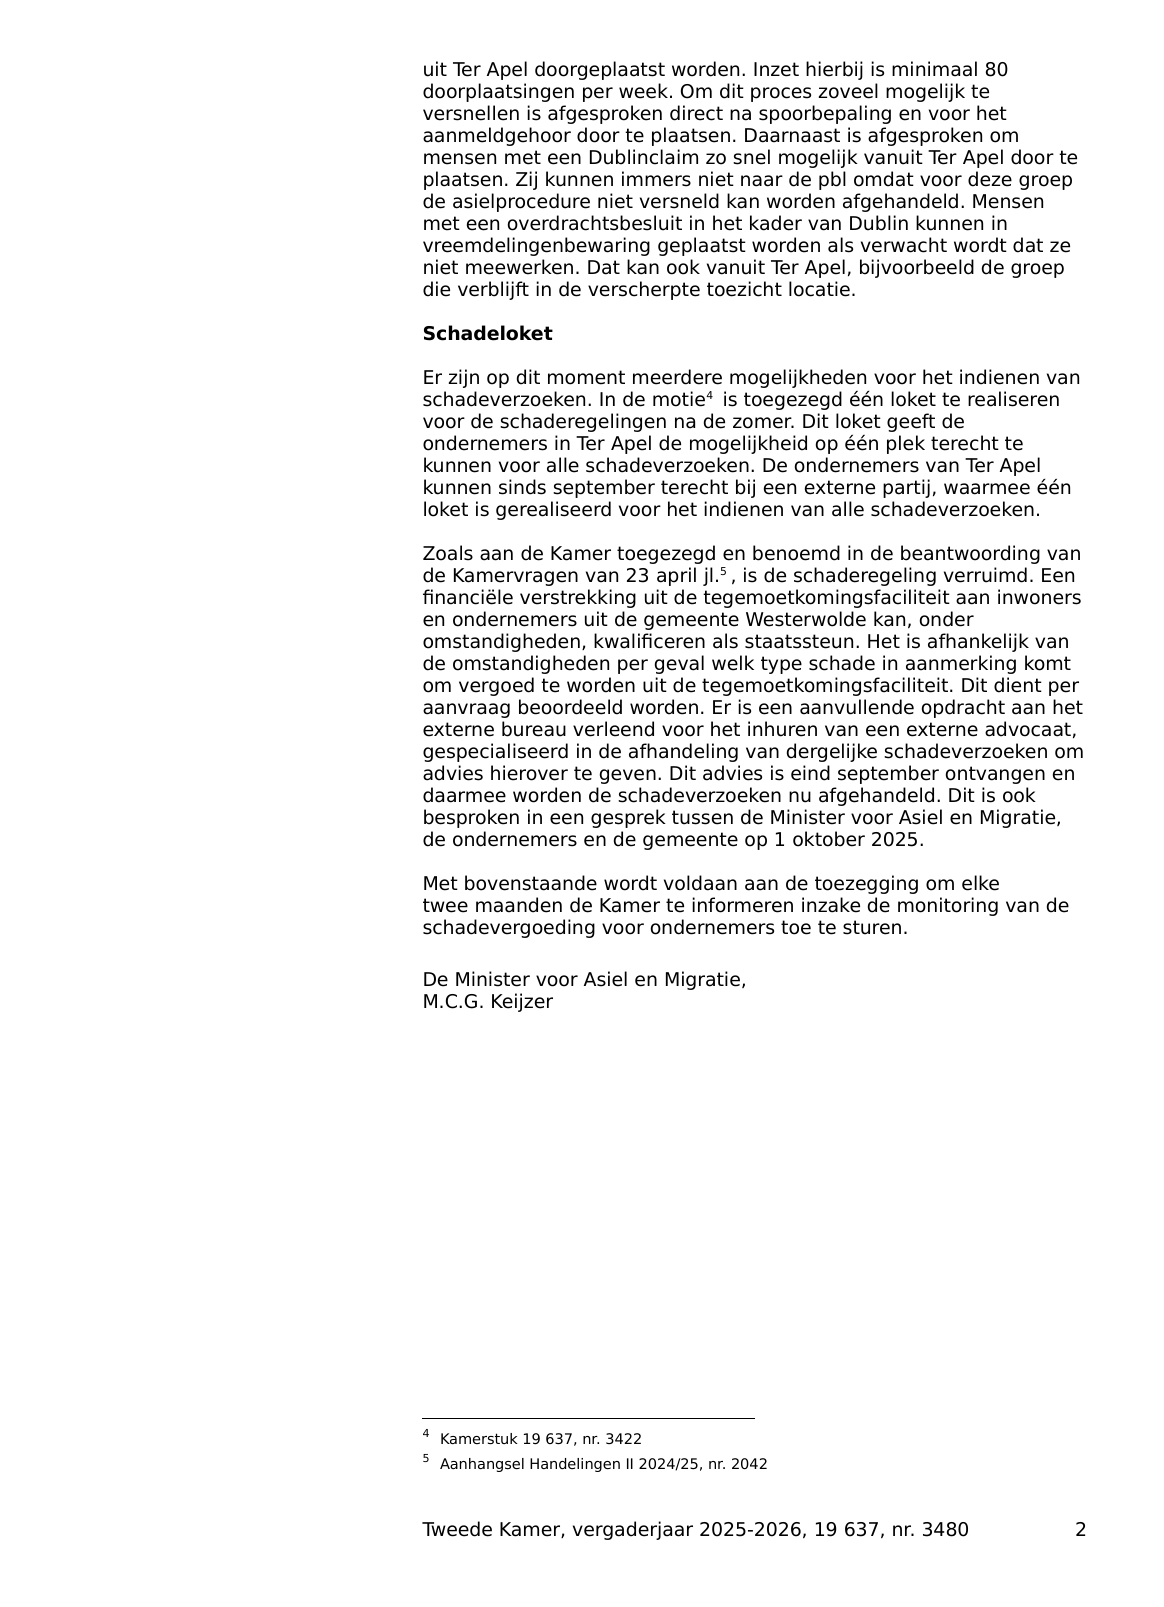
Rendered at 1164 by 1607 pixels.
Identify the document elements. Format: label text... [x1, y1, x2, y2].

text uit Ter Apel doorgeplaatst worden. Inzet hierbij is minimaal 80 doorplaatsingen per week. Om dit proces zoveel mogelijk te versnellen is afgesproken direct na spoorbepaling en voor het aanmeldgehoor door te plaatsen. Daarnaast is afgesproken om mensen met een Dublinclaim zo snel mogelijk vanuit Ter Apel door te plaatsen. Zij kunnen immers niet naar de pbl omdat voor deze groep de asielprocedure niet versneld kan worden afgehandeld. Mensen met een overdrachtsbesluit in het kader van Dublin kunnen in vreemdelingenbewaring geplaatst worden als verwacht wordt dat ze niet meewerken. Dat kan ook vanuit Ter Apel, bijvoorbeeld de groep die verblijft in de verscherpte toezicht locatie. [422, 59, 1087, 301]
subtitle Schadeloket [422, 323, 1087, 345]
text Zoals aan de Kamer toegezegd en benoemd in de beantwoording van de Kamervragen van 23 april jl., is de schaderegeling verruimd. Een financiële verstrekking uit de tegemoetkomingsfaciliteit aan inwoners en ondernemers uit de gemeente Westerwolde kan, onder omstandigheden, kwalificeren als staatssteun. Het is afhankelijk van de omstandigheden per geval welk type schade in aanmerking komt om vergoed te worden uit de tegemoetkomingsfaciliteit. Dit dient per aanvraag beoordeeld worden. Er is een aanvullende opdracht aan het externe bureau verleend voor het inhuren van een externe advocaat, gespecialiseerd in de afhandeling van dergelijke schadeverzoeken om advies hierover te geven. Dit advies is eind september ontvangen en daarmee worden de schadeverzoeken nu afgehandeld. Dit is ook besproken in een gesprek tussen de Minister voor Asiel en Migratie, de ondernemers en de gemeente op 1 oktober 2025. [422, 543, 1087, 851]
text Aanhangsel Handelingen II 2024/25, nr. 2042 [422, 1452, 1087, 1474]
text Kamerstuk 19 637, nr. 3422 [422, 1427, 1087, 1449]
text Met bovenstaande wordt voldaan aan de toezegging om elke twee maanden de Kamer te informeren inzake de monitoring van de schadevergoeding voor ondernemers toe te sturen. [422, 873, 1087, 939]
text De Minister voor Asiel en Migratie, M.C.G. Keijzer [422, 969, 1087, 1013]
text Er zijn op dit moment meerdere mogelijkheden voor het indienen van schadeverzoeken. In de motie is toegezegd één loket te realiseren voor de schaderegelingen na de zomer. Dit loket geeft de ondernemers in Ter Apel de mogelijkheid op één plek terecht te kunnen voor alle schadeverzoeken. De ondernemers van Ter Apel kunnen sinds september terecht bij een externe partij, waarmee één loket is gerealiseerd voor het indienen van alle schadeverzoeken. [422, 367, 1087, 521]
